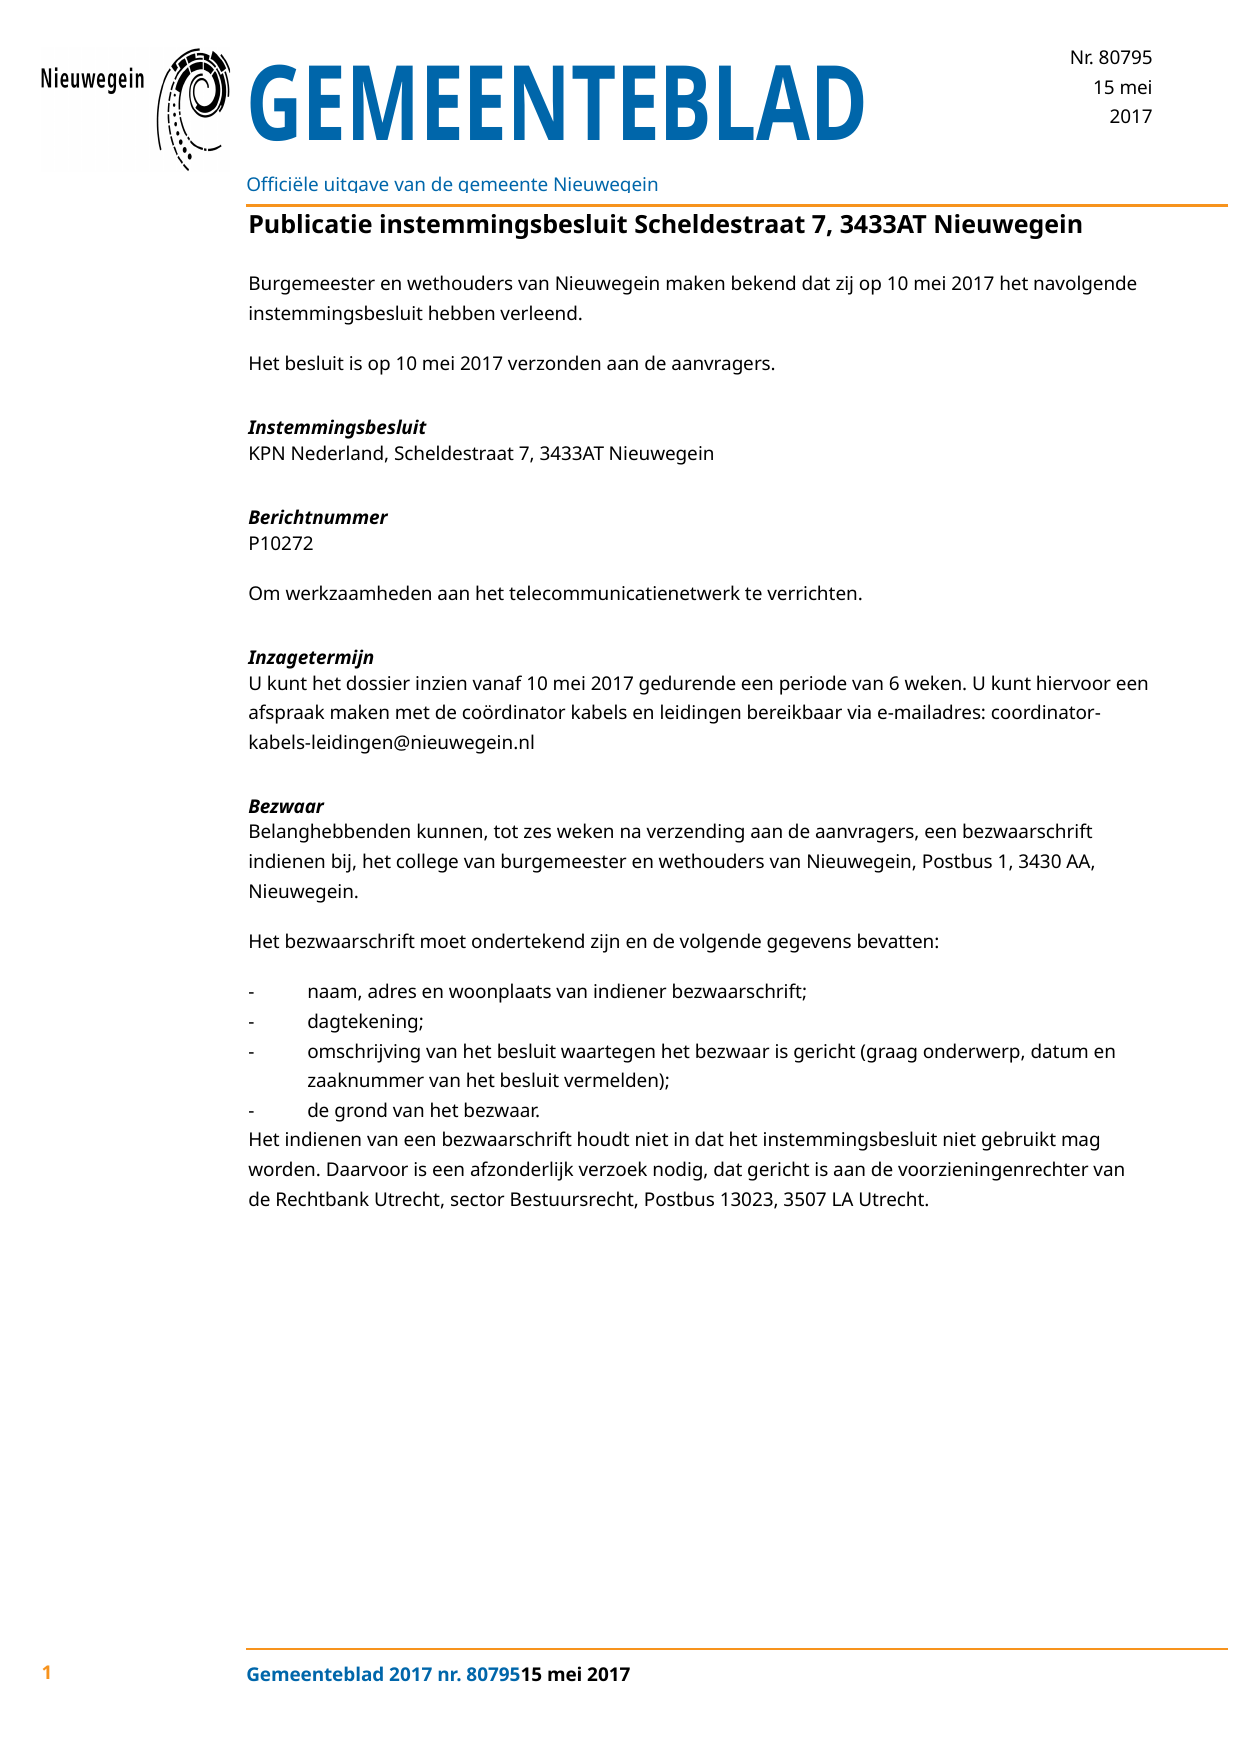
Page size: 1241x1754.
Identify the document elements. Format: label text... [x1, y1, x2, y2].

text Burgemeester en wethouders van Nieuwegein maken bekend dat zij op 10 mei 2017 het navolgende instemmingsbesluit hebben verleend. [248, 270, 1152, 326]
text Instemmingsbesluit [248, 414, 1152, 440]
list naam, adres en woonplaats van indiener bezwaarschrift; [248, 979, 1152, 1004]
text Belanghebbenden kunnen, tot zes weken na verzending aan de aanvragers, een bezwaarschrift indienen bij, het college van burgemeester en wethouders van Nieuwegein, Postbus 1, 3430 AA, Nieuwegein. [248, 819, 1152, 903]
text Het indienen van een bezwaarschrift houdt niet in dat het instemmingsbesluit niet gebruikt mag worden. Daarvoor is een afzonderlijk verzoek nodig, dat gericht is aan de voorzieningenrechter van de Rechtbank Utrecht, sector Bestuursrecht, Postbus 13023, 3507 LA Utrecht. [248, 1127, 1152, 1211]
picture [41, 47, 231, 172]
text Berichtnummer [248, 504, 1152, 530]
list dagtekening; [248, 1008, 1152, 1034]
text Het besluit is op 10 mei 2017 verzonden aan de aanvragers. [248, 350, 1152, 376]
text P10272 [248, 530, 1152, 555]
text KPN Nederland, Scheldestraat 7, 3433AT Nieuwegein [248, 440, 1152, 466]
text Om werkzaamheden aan het telecommunicatienetwerk te verrichten. [248, 580, 1152, 606]
list de grond van het bezwaar. [248, 1097, 1152, 1123]
text Publicatie instemmingsbesluit Scheldestraat 7, 3433AT Nieuwegein [248, 207, 1152, 241]
text Het bezwaarschrift moet ondertekend zijn en de volgende gegevens bevatten: [248, 928, 1152, 954]
list omschrijving van het besluit waartegen het bezwaar is gericht (graag onderwerp, datum en zaaknummer van het besluit vermelden); [248, 1038, 1152, 1093]
text Inzagetermijn [248, 644, 1152, 670]
text U kunt het dossier inzien vanaf 10 mei 2017 gedurende een periode van 6 weken. U kunt hiervoor een afspraak maken met de coördinator kabels en leidingen bereikbaar via e-mailadres: coordinator-kabels-leidingen@nieuwegein.nl [248, 670, 1152, 755]
text Bezwaar [248, 793, 1152, 819]
